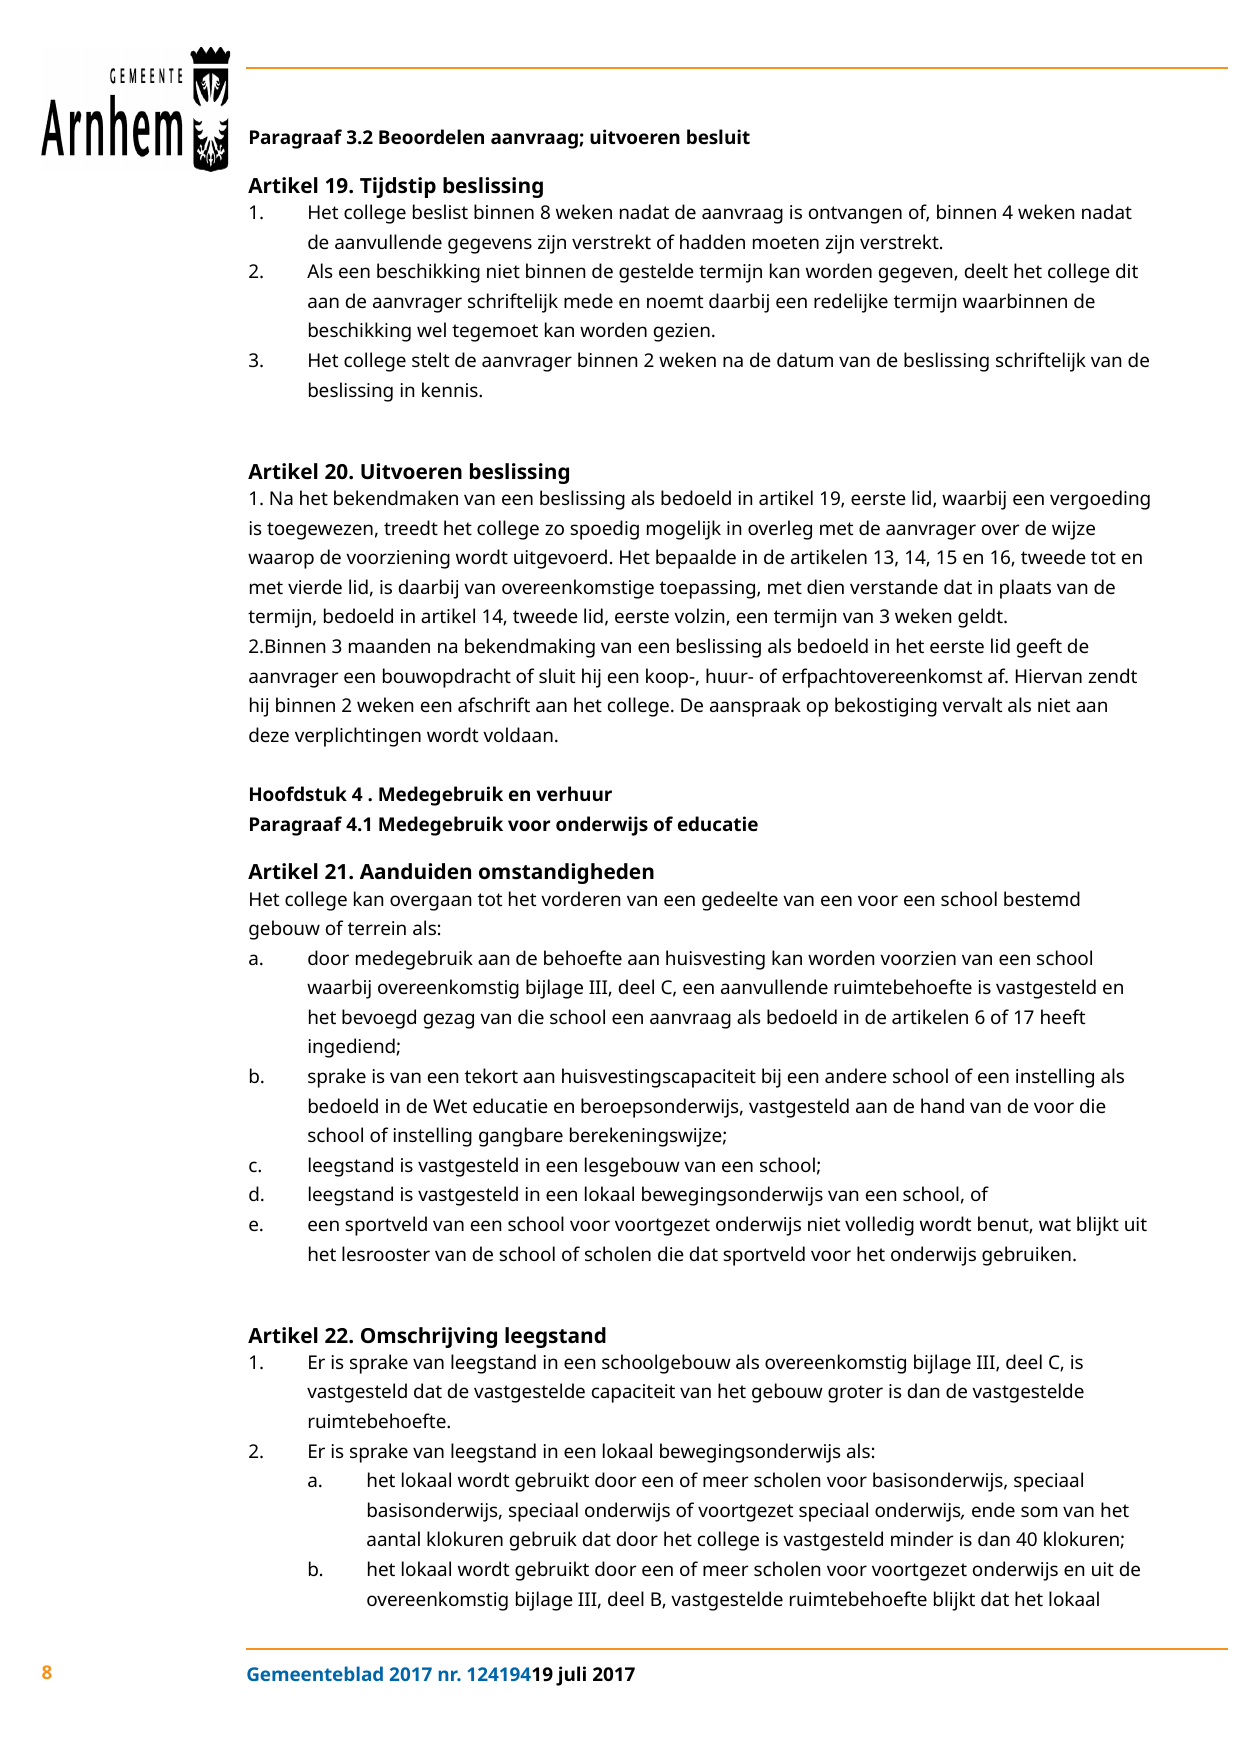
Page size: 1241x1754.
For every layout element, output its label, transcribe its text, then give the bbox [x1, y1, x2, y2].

list door medegebruik aan de behoefte aan huisvesting kan worden voorzien van een school waarbij overeenkomstig bijlage III, deel C, een aanvullende ruimtebehoefte is vastgesteld en het bevoegd gezag van die school een aanvraag als bedoeld in de artikelen 6 of 17 heeft ingediend; [248, 945, 1152, 1059]
list het lokaal wordt gebruikt door een of meer scholen voor basisonderwijs, speciaal basisonderwijs, speciaal onderwijs of voortgezet speciaal onderwijs, ende som van het aantal klokuren gebruik dat door het college is vastgesteld minder is dan 40 klokuren; [307, 1467, 1152, 1552]
text 1. Na het bekendmaken van een beslissing als bedoeld in artikel 19, eerste lid, waarbij een vergoeding is toegewezen, treedt het college zo spoedig mogelijk in overleg met de aanvrager over de wijze waarop de voorziening wordt uitgevoerd. Het bepaalde in de artikelen 13, 14, 15 en 16, tweede tot en met vierde lid, is daarbij van overeenkomstige toepassing, met dien verstande dat in plaats van de termijn, bedoeld in artikel 14, tweede lid, eerste volzin, een termijn van 3 weken geldt. [248, 485, 1152, 629]
list leegstand is vastgesteld in een lesgebouw van een school; [248, 1152, 1152, 1178]
text Artikel 19. Tijdstip beslissing [248, 171, 1152, 199]
text Het college kan overgaan tot het vorderen van een gedeelte van een voor een school bestemd gebouw of terrein als: [248, 886, 1152, 941]
text 2.Binnen 3 maanden na bekendmaking van een beslissing als bedoeld in het eerste lid geeft de aanvrager een bouwopdracht of sluit hij een koop-, huur- of erfpachtovereenkomst af. Hiervan zendt hij binnen 2 weken een afschrift aan het college. De aanspraak op bekostiging vervalt als niet aan deze verplichtingen wordt voldaan. [248, 633, 1152, 748]
list sprake is van een tekort aan huisvestingscapaciteit bij een andere school of een instelling als bedoeld in de Wet educatie en beroepsonderwijs, vastgesteld aan de hand van de voor die school of instelling gangbare berekeningswijze; [248, 1063, 1152, 1148]
text Hoofdstuk 4 . Medegebruik en verhuur [248, 781, 1152, 807]
text Paragraaf 3.2 Beoordelen aanvraag; uitvoeren besluit [248, 124, 1152, 150]
list een sportveld van een school voor voortgezet onderwijs niet volledig wordt benut, wat blijkt uit het lesrooster van de school of scholen die dat sportveld voor het onderwijs gebruiken. [248, 1211, 1152, 1266]
list Als een beschikking niet binnen de gestelde termijn kan worden gegeven, deelt het college dit aan de aanvrager schriftelijk mede en noemt daarbij een redelijke termijn waarbinnen de beschikking wel tegemoet kan worden gezien. [248, 258, 1152, 343]
text Artikel 20. Uitvoeren beslissing [248, 457, 1152, 485]
text Paragraaf 4.1 Medegebruik voor onderwijs of educatie [248, 811, 1152, 836]
text Artikel 22. Omschrijving leegstand [248, 1321, 1152, 1349]
list Er is sprake van leegstand in een lokaal bewegingsonderwijs als: [248, 1438, 1152, 1464]
list leegstand is vastgesteld in een lokaal bewegingsonderwijs van een school, of [248, 1182, 1152, 1207]
list Het college stelt de aanvrager binnen 2 weken na de datum van de beslissing schriftelijk van de beslissing in kennis. [248, 347, 1152, 403]
list Het college beslist binnen 8 weken nadat de aanvraag is ontvangen of, binnen 4 weken nadat de aanvullende gegevens zijn verstrekt of hadden moeten zijn verstrekt. [248, 199, 1152, 255]
list het lokaal wordt gebruikt door een of meer scholen voor voortgezet onderwijs en uit de overeenkomstig bijlage III, deel B, vastgestelde ruimtebehoefte blijkt dat het lokaal [307, 1556, 1152, 1612]
text Artikel 21. Aanduiden omstandigheden [248, 857, 1152, 886]
list Er is sprake van leegstand in een schoolgebouw als overeenkomstig bijlage III, deel C, is vastgesteld dat de vastgestelde capaciteit van het gebouw groter is dan de vastgestelde ruimtebehoefte. [248, 1349, 1152, 1434]
picture [41, 47, 231, 172]
